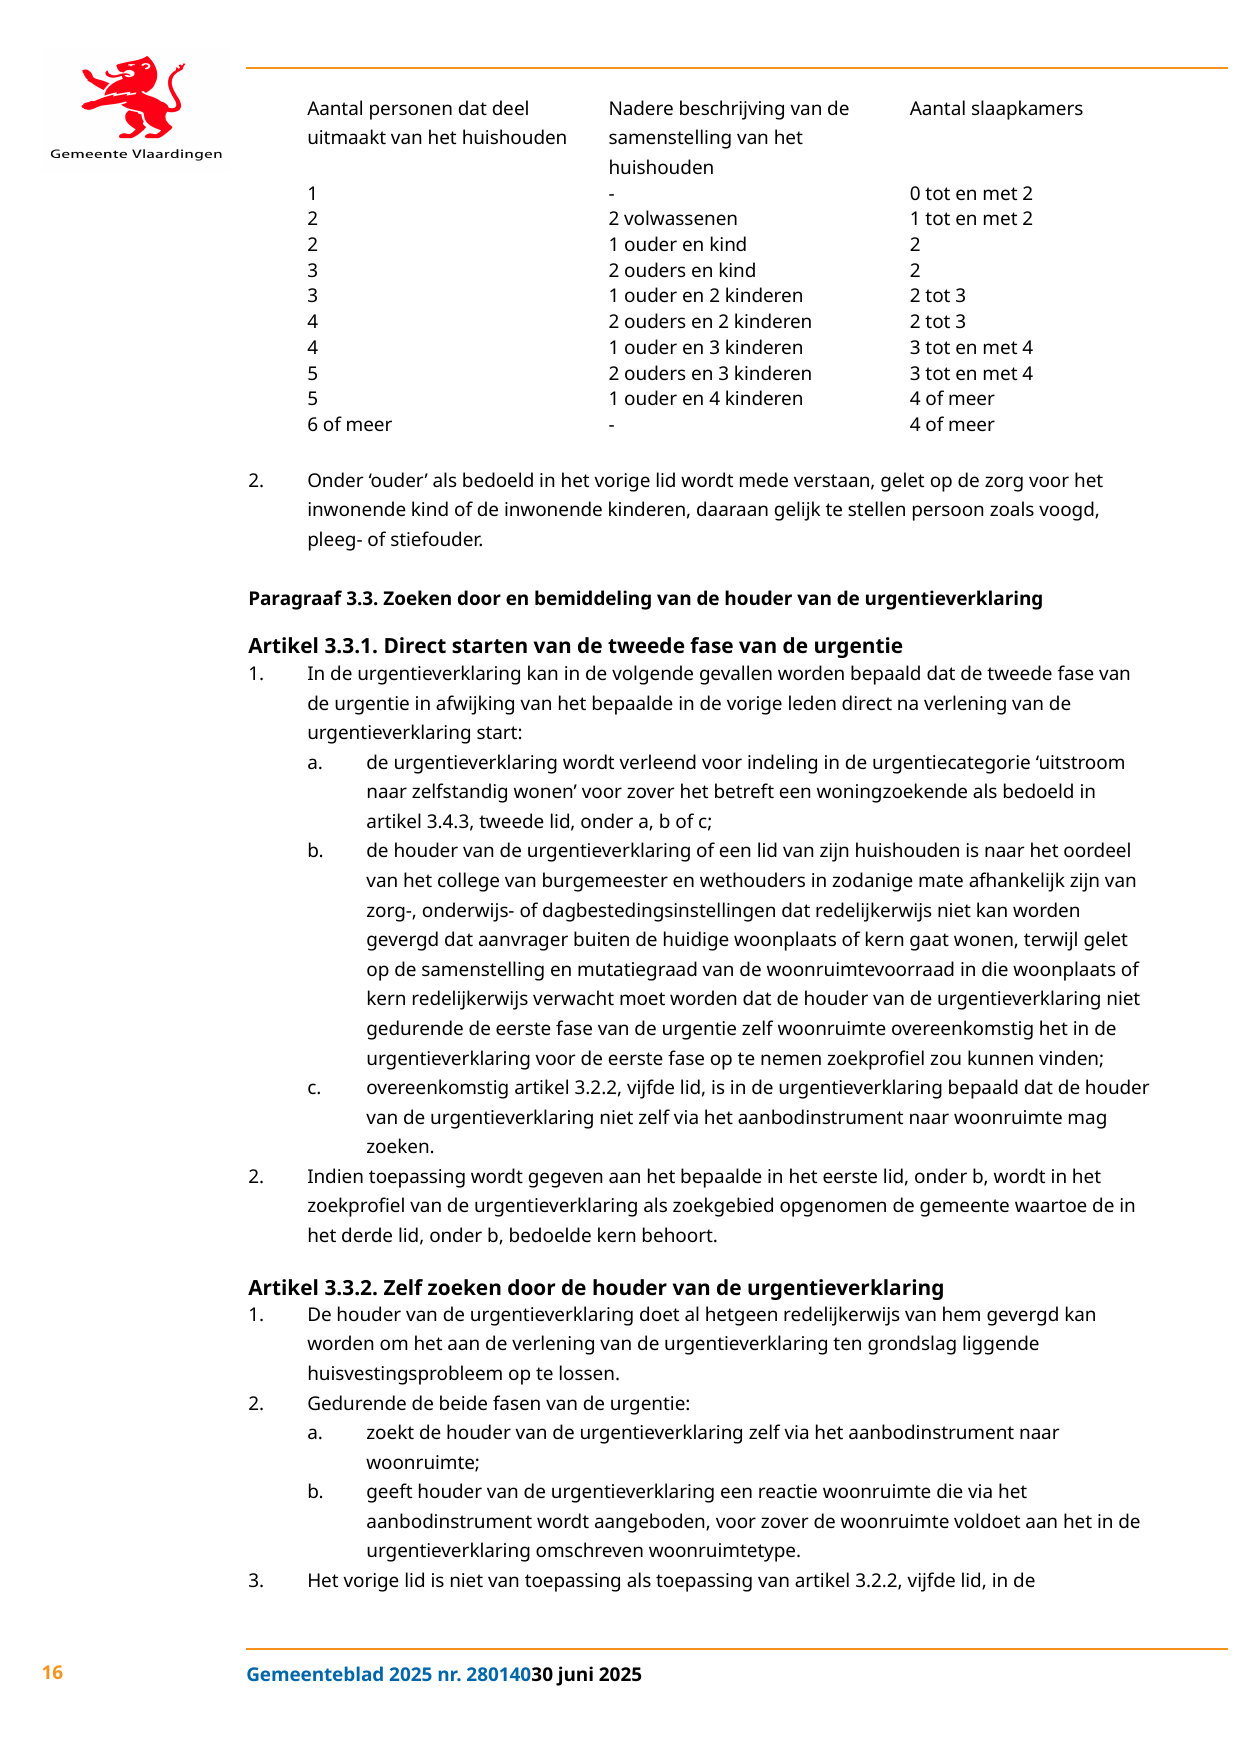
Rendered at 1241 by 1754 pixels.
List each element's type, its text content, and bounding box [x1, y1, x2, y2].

table_cell 3 [307, 257, 608, 283]
table_cell 2 tot 3 [910, 309, 1211, 334]
text Artikel 3.3.2. Zelf zoeken door de houder van de urgentieverklaring [248, 1273, 1152, 1301]
table_cell 4 of meer [910, 411, 1211, 437]
list Onder ‘ouder’ als bedoeld in het vorige lid wordt mede verstaan, gelet op de zorg voor het inwonende kind of de inwonende kinderen, daaraan gelijk te stellen persoon zoals voogd, pleeg- of stiefouder. [248, 467, 1152, 552]
table_cell 4 [307, 309, 608, 334]
table_cell 1 ouder en 3 kinderen [608, 334, 909, 360]
table_cell 4 of meer [910, 386, 1211, 411]
table_header Aantal personen dat deel uitmaakt van het huishouden [307, 95, 608, 180]
table_cell 2 volwassenen [608, 206, 909, 231]
text Artikel 3.3.1. Direct starten van de tweede fase van de urgentie [248, 632, 1152, 660]
table_cell 3 tot en met 4 [910, 360, 1211, 386]
list geeft houder van de urgentieverklaring een reactie woonruimte die via het aanbodinstrument wordt aangeboden, voor zover de woonruimte voldoet aan het in de urgentieverklaring omschreven woonruimtetype. [307, 1478, 1152, 1563]
table_cell 5 [307, 386, 608, 411]
table_cell 2 [307, 206, 608, 231]
table_cell 1 ouder en 4 kinderen [608, 386, 909, 411]
list de houder van de urgentieverklaring of een lid van zijn huishouden is naar het oordeel van het college van burgemeester en wethouders in zodanige mate afhankelijk zijn van zorg-, onderwijs- of dagbestedingsinstellingen dat redelijkerwijs niet kan worden gevergd dat aanvrager buiten de huidige woonplaats of kern gaat wonen, terwijl gelet op de samenstelling en mutatiegraad van de woonruimtevoorraad in die woonplaats of kern redelijkerwijs verwacht moet worden dat de houder van de urgentieverklaring niet gedurende de eerste fase van de urgentie zelf woonruimte overeenkomstig het in de urgentieverklaring voor de eerste fase op te nemen zoekprofiel zou kunnen vinden; [307, 838, 1152, 1070]
table_cell - [608, 180, 909, 206]
list de urgentieverklaring wordt verleend voor indeling in de urgentiecategorie ‘uitstroom naar zelfstandig wonen’ voor zover het betreft een woningzoekende als bedoeld in artikel 3.4.3, tweede lid, onder a, b of c; [307, 749, 1152, 834]
table_cell - [608, 411, 909, 437]
table_cell 2 tot 3 [910, 283, 1211, 308]
text Paragraaf 3.3. Zoeken door en bemiddeling van de houder van de urgentieverklaring [248, 585, 1152, 611]
list Gedurende de beide fasen van de urgentie: [248, 1390, 1152, 1416]
list overeenkomstig artikel 3.2.2, vijfde lid, is in de urgentieverklaring bepaald dat de houder van de urgentieverklaring niet zelf via het aanbodinstrument naar woonruimte mag zoeken. [307, 1074, 1152, 1159]
list zoekt de houder van de urgentieverklaring zelf via het aanbodinstrument naar woonruimte; [307, 1419, 1152, 1475]
table_cell 0 tot en met 2 [910, 180, 1211, 206]
table_cell 5 [307, 360, 608, 386]
table_cell 2 ouders en 3 kinderen [608, 360, 909, 386]
table_header Nadere beschrijving van de samenstelling van het huishouden [608, 95, 909, 180]
table_cell 2 [910, 231, 1211, 257]
table_cell 2 ouders en 2 kinderen [608, 309, 909, 334]
list Indien toepassing wordt gegeven aan het bepaalde in het eerste lid, onder b, wordt in het zoekprofiel van de urgentieverklaring als zoekgebied opgenomen de gemeente waartoe de in het derde lid, onder b, bedoelde kern behoort. [248, 1163, 1152, 1248]
table_cell 1 ouder en 2 kinderen [608, 283, 909, 308]
table_cell 3 tot en met 4 [910, 334, 1211, 360]
table_cell 1 tot en met 2 [910, 206, 1211, 231]
table_cell 2 ouders en kind [608, 257, 909, 283]
list De houder van de urgentieverklaring doet al hetgeen redelijkerwijs van hem gevergd kan worden om het aan de verlening van de urgentieverklaring ten grondslag liggende huisvestingsprobleem op te lossen. [248, 1301, 1152, 1386]
table_cell 2 [910, 257, 1211, 283]
table_cell 1 ouder en kind [608, 231, 909, 257]
table_header Aantal slaapkamers [910, 95, 1211, 180]
list In de urgentieverklaring kan in de volgende gevallen worden bepaald dat de tweede fase van de urgentie in afwijking van het bepaalde in de vorige leden direct na verlening van de urgentieverklaring start: [248, 660, 1152, 745]
picture [41, 47, 231, 172]
list Het vorige lid is niet van toepassing als toepassing van artikel 3.2.2, vijfde lid, in de [248, 1567, 1152, 1593]
table_cell 2 [307, 231, 608, 257]
table_cell 3 [307, 283, 608, 308]
table_cell 1 [307, 180, 608, 206]
table_cell 4 [307, 334, 608, 360]
table_cell 6 of meer [307, 411, 608, 437]
